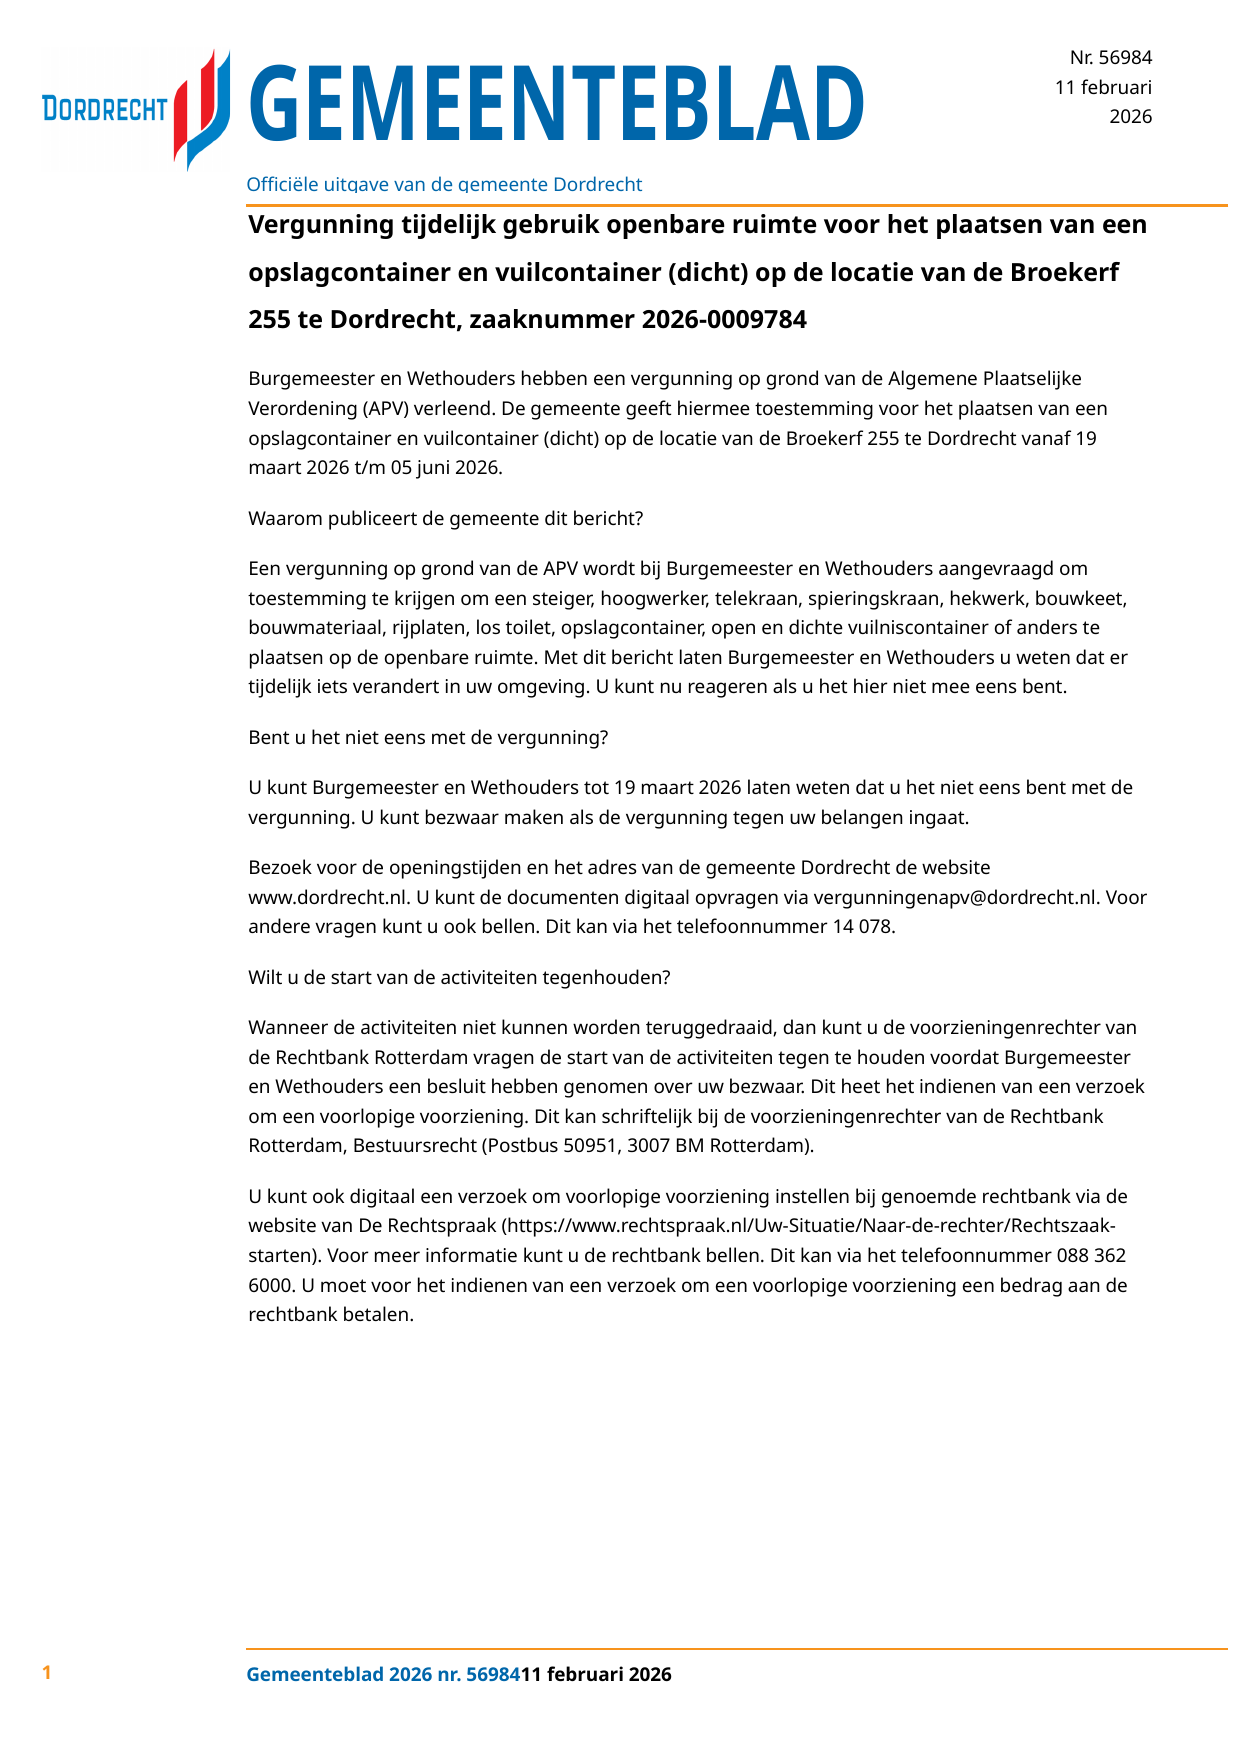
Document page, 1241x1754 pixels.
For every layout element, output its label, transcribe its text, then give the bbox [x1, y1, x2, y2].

text Wanneer de activiteiten niet kunnen worden teruggedraaid, dan kunt u de voorzieningenrechter van de Rechtbank Rotterdam vragen de start van de activiteiten tegen te houden voordat Burgemeester en Wethouders een besluit hebben genomen over uw bezwaar. Dit heet het indienen van een verzoek om een voorlopige voorziening. Dit kan schriftelijk bij de voorzieningenrechter van de Rechtbank Rotterdam, Bestuursrecht (Postbus 50951, 3007 BM Rotterdam). [248, 1014, 1152, 1158]
text Een vergunning op grond van de APV wordt bij Burgemeester en Wethouders aangevraagd om toestemming te krijgen om een steiger, hoogwerker, telekraan, spieringskraan, hekwerk, bouwkeet, bouwmateriaal, rijplaten, los toilet, opslagcontainer, open en dichte vuilniscontainer of anders te plaatsen op de openbare ruimte. Met dit bericht laten Burgemeester en Wethouders u weten dat er tijdelijk iets verandert in uw omgeving. U kunt nu reageren als u het hier niet mee eens bent. [248, 555, 1152, 699]
text U kunt ook digitaal een verzoek om voorlopige voorziening instellen bij genoemde rechtbank via de website van De Rechtspraak (https://www.rechtspraak.nl/Uw-Situatie/Naar-de-rechter/Rechtszaak-starten). Voor meer informatie kunt u de rechtbank bellen. Dit kan via het telefoonnummer 088 362 6000. U moet voor het indienen van een verzoek om een voorlopige voorziening een bedrag aan de rechtbank betalen. [248, 1183, 1152, 1327]
text Vergunning tijdelijk gebruik openbare ruimte voor het plaatsen van een opslagcontainer en vuilcontainer (dicht) op de locatie van de Broekerf 255 te Dordrecht, zaaknummer 2026-0009784 [248, 207, 1152, 336]
text Wilt u de start van de activiteiten tegenhouden? [248, 964, 1152, 989]
text Burgemeester en Wethouders hebben een vergunning op grond van de Algemene Plaatselijke Verordening (APV) verleend. De gemeente geeft hiermee toestemming voor het plaatsen van een opslagcontainer en vuilcontainer (dicht) op de locatie van de Broekerf 255 te Dordrecht vanaf 19 maart 2026 t/m 05 juni 2026. [248, 366, 1152, 480]
text Bezoek voor de openingstijden en het adres van de gemeente Dordrecht de website www.dordrecht.nl. U kunt de documenten digitaal opvragen via vergunningenapv@dordrecht.nl. Voor andere vragen kunt u ook bellen. Dit kan via het telefoonnummer 14 078. [248, 854, 1152, 939]
text Bent u het niet eens met de vergunning? [248, 724, 1152, 749]
picture [41, 47, 231, 172]
text U kunt Burgemeester en Wethouders tot 19 maart 2026 laten weten dat u het niet eens bent met de vergunning. U kunt bezwaar maken als de vergunning tegen uw belangen ingaat. [248, 774, 1152, 829]
text Waarom publiceert de gemeente dit bericht? [248, 505, 1152, 530]
